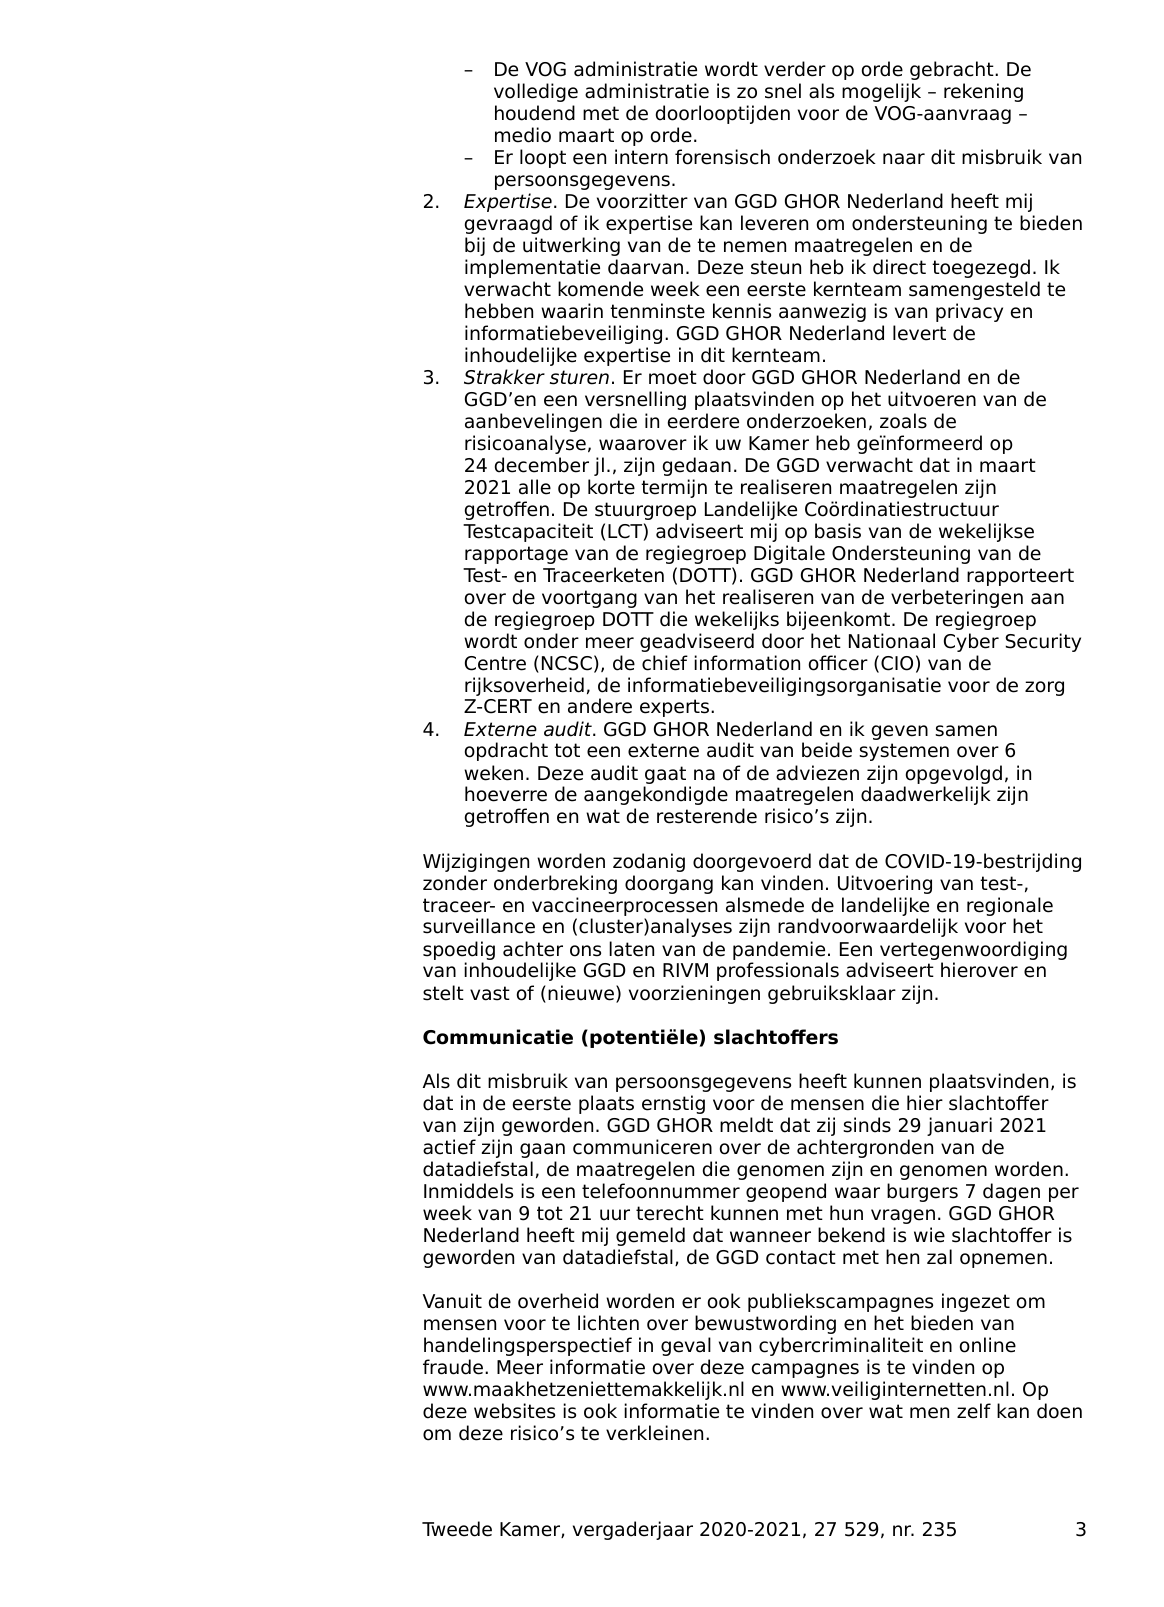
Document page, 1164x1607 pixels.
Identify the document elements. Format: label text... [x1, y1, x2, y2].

text – De VOG administratie wordt verder op orde gebracht. De volledige administratie is zo snel als mogelijk – rekening houdend met de doorlooptijden voor de VOG-aanvraag – medio maart op orde. [464, 59, 1087, 147]
text 4. Externe audit. GGD GHOR Nederland en ik geven samen opdracht tot een externe audit van beide systemen over 6 weken. Deze audit gaat na of de adviezen zijn opgevolgd, in hoeverre de aangekondigde maatregelen daadwerkelijk zijn getroffen en wat de resterende risico’s zijn. [422, 718, 1087, 828]
text 2. Expertise. De voorzitter van GGD GHOR Nederland heeft mij gevraagd of ik expertise kan leveren om ondersteuning te bieden bij de uitwerking van de te nemen maatregelen en de implementatie daarvan. Deze steun heb ik direct toegezegd. Ik verwacht komende week een eerste kernteam samengesteld te hebben waarin tenminste kennis aanwezig is van privacy en informatiebeveiliging. GGD GHOR Nederland levert de inhoudelijke expertise in dit kernteam. [422, 191, 1087, 367]
text Als dit misbruik van persoonsgegevens heeft kunnen plaatsvinden, is dat in de eerste plaats ernstig voor de mensen die hier slachtoffer van zijn geworden. GGD GHOR meldt dat zij sinds 29 januari 2021 actief zijn gaan communiceren over de achtergronden van de datadiefstal, de maatregelen die genomen zijn en genomen worden. Inmiddels is een telefoonnummer geopend waar burgers 7 dagen per week van 9 tot 21 uur terecht kunnen met hun vragen. GGD GHOR Nederland heeft mij gemeld dat wanneer bekend is wie slachtoffer is geworden van datadiefstal, de GGD contact met hen zal opnemen. [422, 1071, 1087, 1268]
text – Er loopt een intern forensisch onderzoek naar dit misbruik van persoonsgegevens. [464, 147, 1087, 191]
text Vanuit de overheid worden er ook publiekscampagnes ingezet om mensen voor te lichten over bewustwording en het bieden van handelingsperspectief in geval van cybercriminaliteit en online fraude. Meer informatie over deze campagnes is te vinden op www.maakhetzeniettemakkelijk.nl en www.veiliginternetten.nl. Op deze websites is ook informatie te vinden over wat men zelf kan doen om deze risico’s te verkleinen. [422, 1291, 1087, 1444]
text Wijzigingen worden zodanig doorgevoerd dat de COVID-19-bestrijding zonder onderbreking doorgang kan vinden. Uitvoering van test-, traceer- en vaccineerprocessen alsmede de landelijke en regionale surveillance en (cluster)analyses zijn randvoorwaardelijk voor het spoedig achter ons laten van de pandemie. Een vertegenwoordiging van inhoudelijke GGD en RIVM professionals adviseert hierover en stelt vast of (nieuwe) voorzieningen gebruiksklaar zijn. [422, 851, 1087, 1004]
subtitle Communicatie (potentiële) slachtoffers [422, 1027, 1087, 1048]
text 3. Strakker sturen. Er moet door GGD GHOR Nederland en de GGD’en een versnelling plaatsvinden op het uitvoeren van de aanbevelingen die in eerdere onderzoeken, zoals de risicoanalyse, waarover ik uw Kamer heb geïnformeerd op 24 december jl., zijn gedaan. De GGD verwacht dat in maart 2021 alle op korte termijn te realiseren maatregelen zijn getroffen. De stuurgroep Landelijke Coördinatiestructuur Testcapaciteit (LCT) adviseert mij op basis van de wekelijkse rapportage van de regiegroep Digitale Ondersteuning van de Test- en Traceerketen (DOTT). GGD GHOR Nederland rapporteert over de voortgang van het realiseren van de verbeteringen aan de regiegroep DOTT die wekelijks bijeenkomt. De regiegroep wordt onder meer geadviseerd door het Nationaal Cyber Security Centre (NCSC), de chief information officer (CIO) van de rijksoverheid, de informatiebeveiligingsorganisatie voor de zorg Z-CERT en andere experts. [422, 367, 1087, 718]
